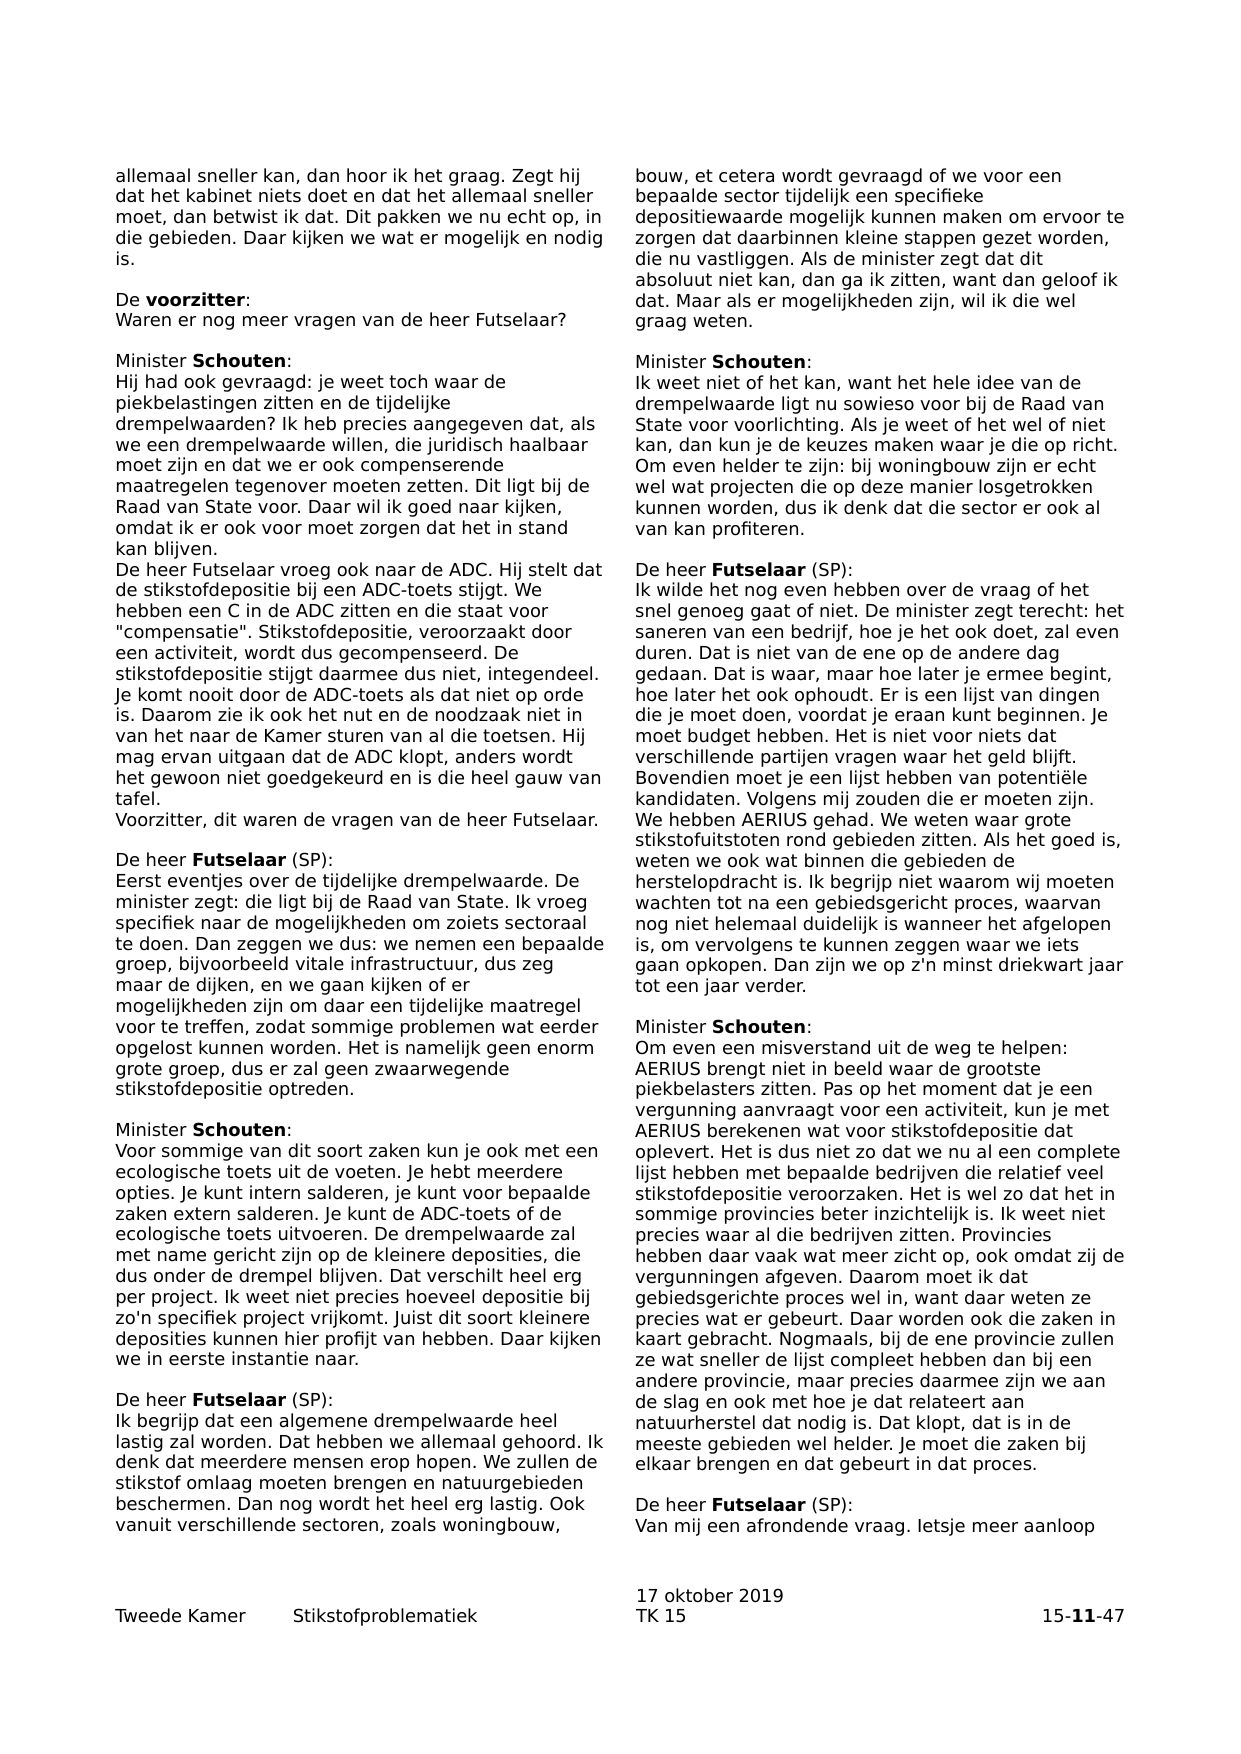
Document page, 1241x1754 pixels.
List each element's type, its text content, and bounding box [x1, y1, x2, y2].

text Voorzitter, dit waren de vragen van de heer Futselaar. [115, 809, 605, 830]
text Eerst eventjes over de tijdelijke drempelwaarde. De minister zegt: die ligt bij de Raad van State. Ik vroeg specifiek naar de mogelijkheden om zoiets sectoraal te doen. Dan zeggen we dus: we nemen een bepaalde groep, bijvoorbeeld vitale infrastructuur, dus zeg maar de dijken, en we gaan kijken of er mogelijkheden zijn om daar een tijdelijke maatregel voor te treffen, zodat sommige problemen wat eerder opgelost kunnen worden. Het is namelijk geen enorm grote groep, dus er zal geen zwaarwegende stikstofdepositie optreden. [115, 871, 605, 1100]
text bouw, et cetera wordt gevraagd of we voor een bepaalde sector tijdelijk een specifieke depositiewaarde mogelijk kunnen maken om ervoor te zorgen dat daarbinnen kleine stappen gezet worden, die nu vastliggen. Als de minister zegt dat dit absoluut niet kan, dan ga ik zitten, want dan geloof ik dat. Maar als er mogelijkheden zijn, wil ik die wel graag weten. [635, 165, 1125, 332]
text Minister Schouten: [115, 351, 605, 372]
text Minister Schouten: [115, 1120, 605, 1141]
text Ik wilde het nog even hebben over de vraag of het snel genoeg gaat of niet. De minister zegt terecht: het saneren van een bedrijf, hoe je het ook doet, zal even duren. Dat is niet van de ene op de andere dag gedaan. Dat is waar, maar hoe later je ermee begint, hoe later het ook ophoudt. Er is een lijst van dingen die je moet doen, voordat je eraan kunt beginnen. Je moet budget hebben. Het is niet voor niets dat verschillende partijen vragen waar het geld blijft. Bovendien moet je een lijst hebben van potentiële kandidaten. Volgens mij zouden die er moeten zijn. We hebben AERIUS gehad. We weten waar grote stikstofuitstoten rond gebieden zitten. Als het goed is, weten we ook wat binnen die gebieden de herstelopdracht is. Ik begrijp niet waarom wij moeten wachten tot na een gebiedsgericht proces, waarvan nog niet helemaal duidelijk is wanneer het afgelopen is, om vervolgens te kunnen zeggen waar we iets gaan opkopen. Dan zijn we op z'n minst driekwart jaar tot een jaar verder. [635, 580, 1125, 997]
text De heer Futselaar (SP): [635, 559, 1125, 580]
text Ik begrijp dat een algemene drempelwaarde heel lastig zal worden. Dat hebben we allemaal gehoord. Ik denk dat meerdere mensen erop hopen. We zullen de stikstof omlaag moeten brengen en natuurgebieden beschermen. Dan nog wordt het heel erg lastig. Ook vanuit verschillende sectoren, zoals woningbouw, [115, 1411, 605, 1536]
text De heer Futselaar vroeg ook naar de ADC. Hij stelt dat de stikstofdepositie bij een ADC-toets stijgt. We hebben een C in de ADC zitten en die staat voor "compensatie". Stikstofdepositie, veroorzaakt door een activiteit, wordt dus gecompenseerd. De stikstofdepositie stijgt daarmee dus niet, integendeel. Je komt nooit door de ADC-toets als dat niet op orde is. Daarom zie ik ook het nut en de noodzaak niet in van het naar de Kamer sturen van al die toetsen. Hij mag ervan uitgaan dat de ADC klopt, anders wordt het gewoon niet goedgekeurd en is die heel gauw van tafel. [115, 559, 605, 809]
text Minister Schouten: [635, 352, 1125, 373]
text Waren er nog meer vragen van de heer Futselaar? [115, 310, 605, 331]
text De heer Futselaar (SP): [635, 1495, 1125, 1516]
text De voorzitter: [115, 289, 605, 310]
text Ik weet niet of het kan, want het hele idee van de drempelwaarde ligt nu sowieso voor bij de Raad van State voor voorlichting. Als je weet of het wel of niet kan, dan kun je de keuzes maken waar je die op richt. Om even helder te zijn: bij woningbouw zijn er echt wel wat projecten die op deze manier losgetrokken kunnen worden, dus ik denk dat die sector er ook al van kan profiteren. [635, 373, 1125, 539]
text allemaal sneller kan, dan hoor ik het graag. Zegt hij dat het kabinet niets doet en dat het allemaal sneller moet, dan betwist ik dat. Dit pakken we nu echt op, in die gebieden. Daar kijken we wat er mogelijk en nodig is. [115, 165, 605, 269]
text Voor sommige van dit soort zaken kun je ook met een ecologische toets uit de voeten. Je hebt meerdere opties. Je kunt intern salderen, je kunt voor bepaalde zaken extern salderen. Je kunt de ADC-toets of de ecologische toets uitvoeren. De drempelwaarde zal met name gericht zijn op de kleinere deposities, die dus onder de drempel blijven. Dat verschilt heel erg per project. Ik weet niet precies hoeveel depositie bij zo'n specifiek project vrijkomt. Juist dit soort kleinere deposities kunnen hier profijt van hebben. Daar kijken we in eerste instantie naar. [115, 1141, 605, 1370]
text Hij had ook gevraagd: je weet toch waar de piekbelastingen zitten en de tijdelijke drempelwaarden? Ik heb precies aangegeven dat, als we een drempelwaarde willen, die juridisch haalbaar moet zijn en dat we er ook compenserende maatregelen tegenover moeten zetten. Dit ligt bij de Raad van State voor. Daar wil ik goed naar kijken, omdat ik er ook voor moet zorgen dat het in stand kan blijven. [115, 372, 605, 559]
text De heer Futselaar (SP): [115, 1390, 605, 1411]
text Om even een misverstand uit de weg te helpen: AERIUS brengt niet in beeld waar de grootste piekbelasters zitten. Pas op het moment dat je een vergunning aanvraagt voor een activiteit, kun je met AERIUS berekenen wat voor stikstofdepositie dat oplevert. Het is dus niet zo dat we nu al een complete lijst hebben met bepaalde bedrijven die relatief veel stikstofdepositie veroorzaken. Het is wel zo dat het in sommige provincies beter inzichtelijk is. Ik weet niet precies waar al die bedrijven zitten. Provincies hebben daar vaak wat meer zicht op, ook omdat zij de vergunningen afgeven. Daarom moet ik dat gebiedsgerichte proces wel in, want daar weten ze precies wat er gebeurt. Daar worden ook die zaken in kaart gebracht. Nogmaals, bij de ene provincie zullen ze wat sneller de lijst compleet hebben dan bij een andere provincie, maar precies daarmee zijn we aan de slag en ook met hoe je dat relateert aan natuurherstel dat nodig is. Dat klopt, dat is in de meeste gebieden wel helder. Je moet die zaken bij elkaar brengen en dat gebeurt in dat proces. [635, 1037, 1125, 1475]
text De heer Futselaar (SP): [115, 850, 605, 871]
text Minister Schouten: [635, 1017, 1125, 1037]
text Van mij een afrondende vraag. Ietsje meer aanloop [635, 1516, 1125, 1537]
